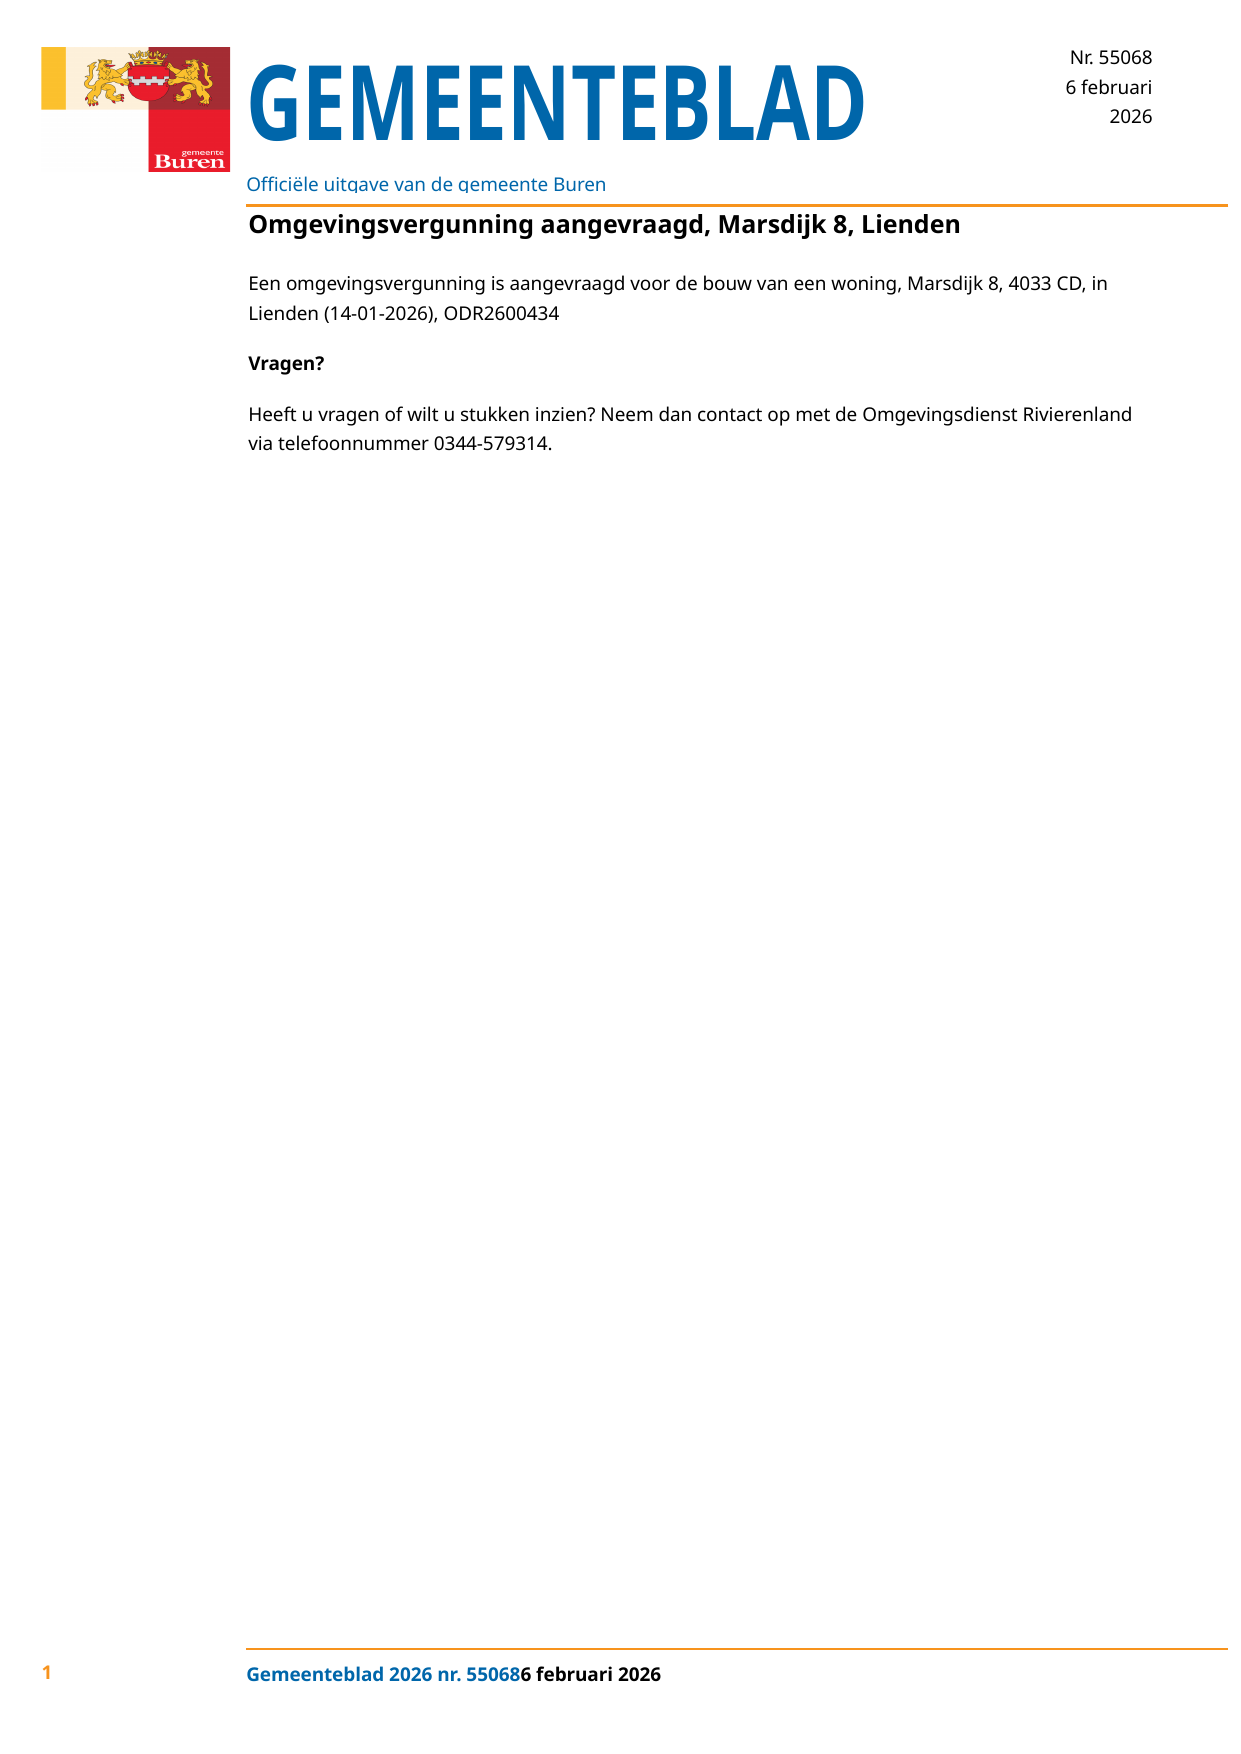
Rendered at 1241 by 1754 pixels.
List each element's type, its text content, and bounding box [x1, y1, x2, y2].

text Omgevingsvergunning aangevraagd, Marsdijk 8, Lienden [248, 207, 1152, 241]
text Vragen? [248, 350, 1152, 376]
text Een omgevingsvergunning is aangevraagd voor de bouw van een woning, Marsdijk 8, 4033 CD, in Lienden (14-01-2026), ODR2600434 [248, 270, 1152, 326]
text Heeft u vragen of wilt u stukken inzien? Neem dan contact op met de Omgevingsdienst Rivierenland via telefoonnummer 0344-579314. [248, 401, 1152, 456]
picture [41, 47, 231, 172]
